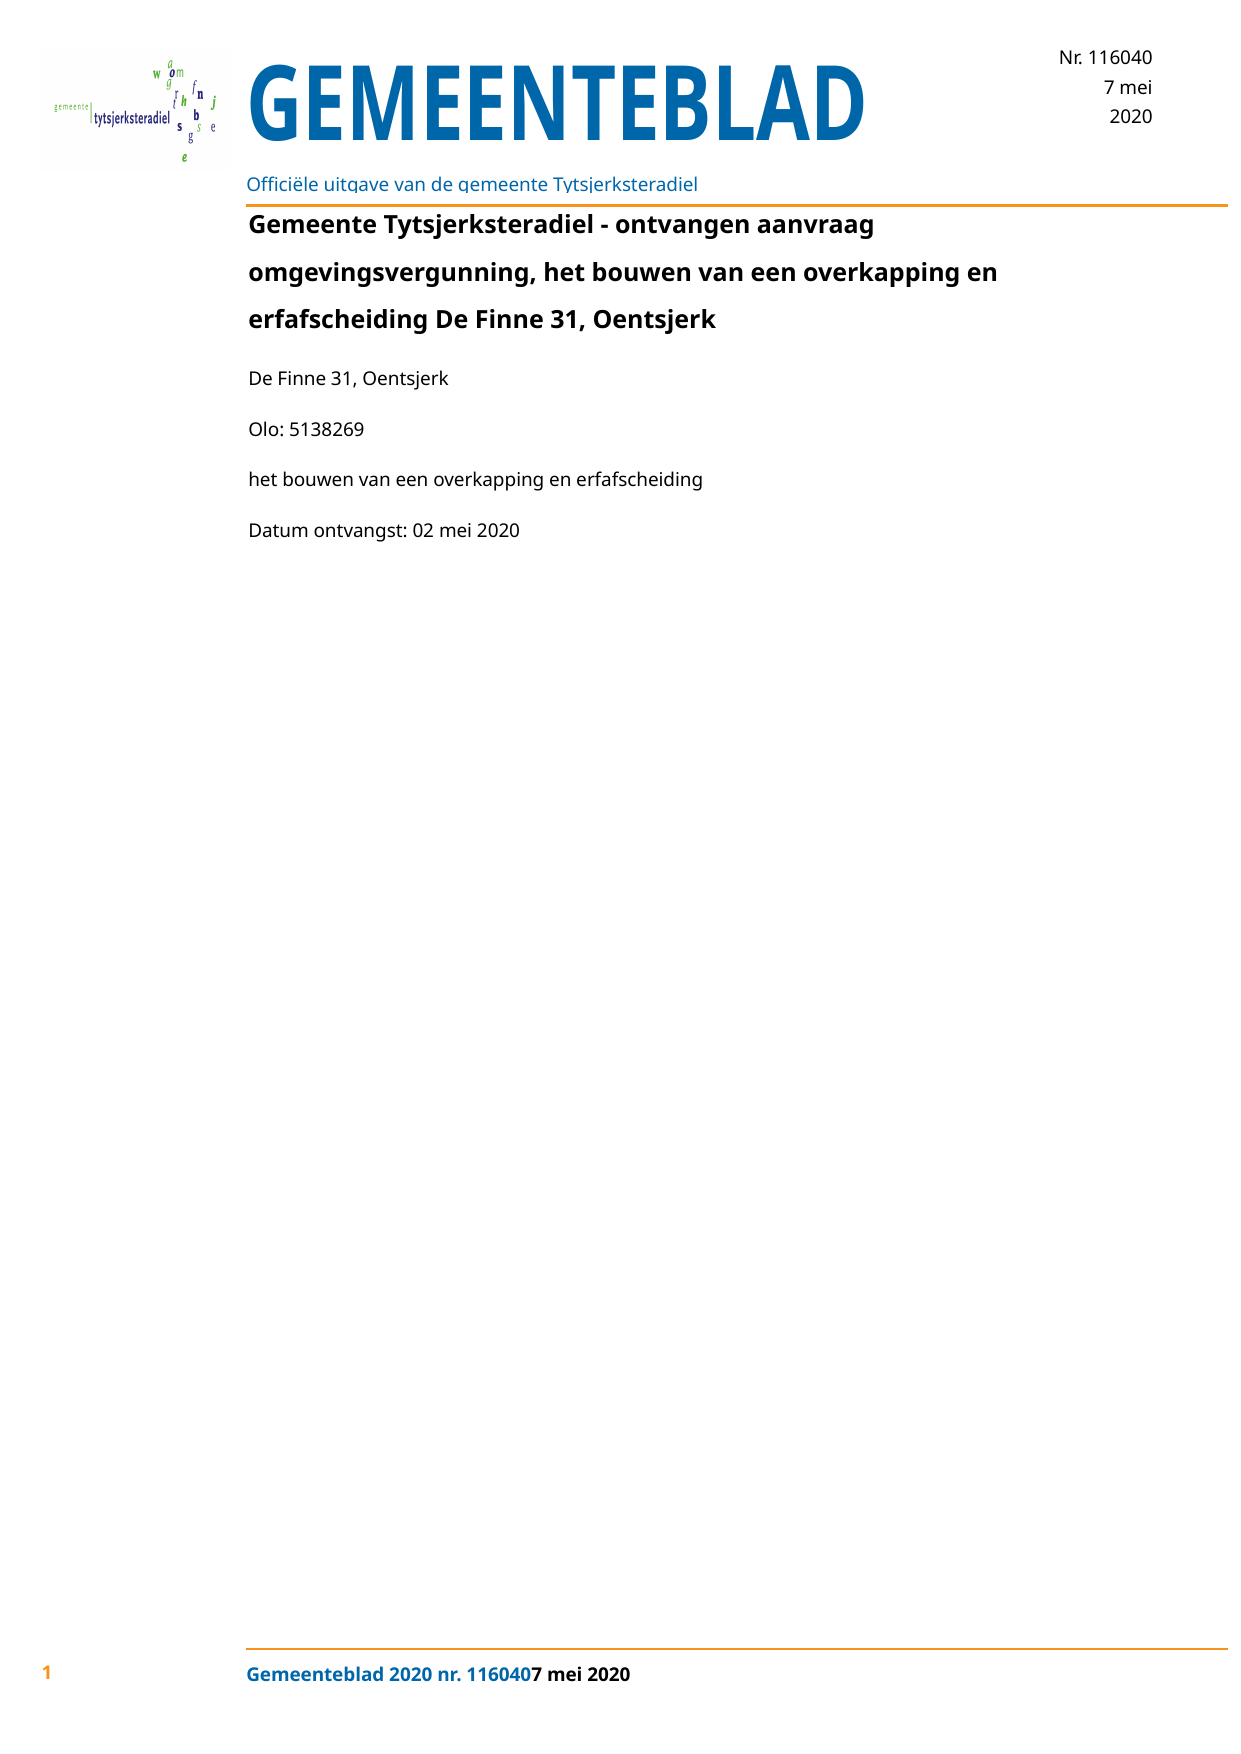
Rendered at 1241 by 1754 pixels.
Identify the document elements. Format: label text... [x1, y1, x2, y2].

text het bouwen van een overkapping en erfafscheiding [248, 466, 1152, 492]
text Gemeente Tytsjerksteradiel - ontvangen aanvraag omgevingsvergunning, het bouwen van een overkapping en erfafscheiding De Finne 31, Oentsjerk [248, 207, 1152, 336]
picture [41, 47, 231, 172]
text De Finne 31, Oentsjerk [248, 366, 1152, 391]
text Olo: 5138269 [248, 416, 1152, 442]
text Datum ontvangst: 02 mei 2020 [248, 517, 1152, 542]
